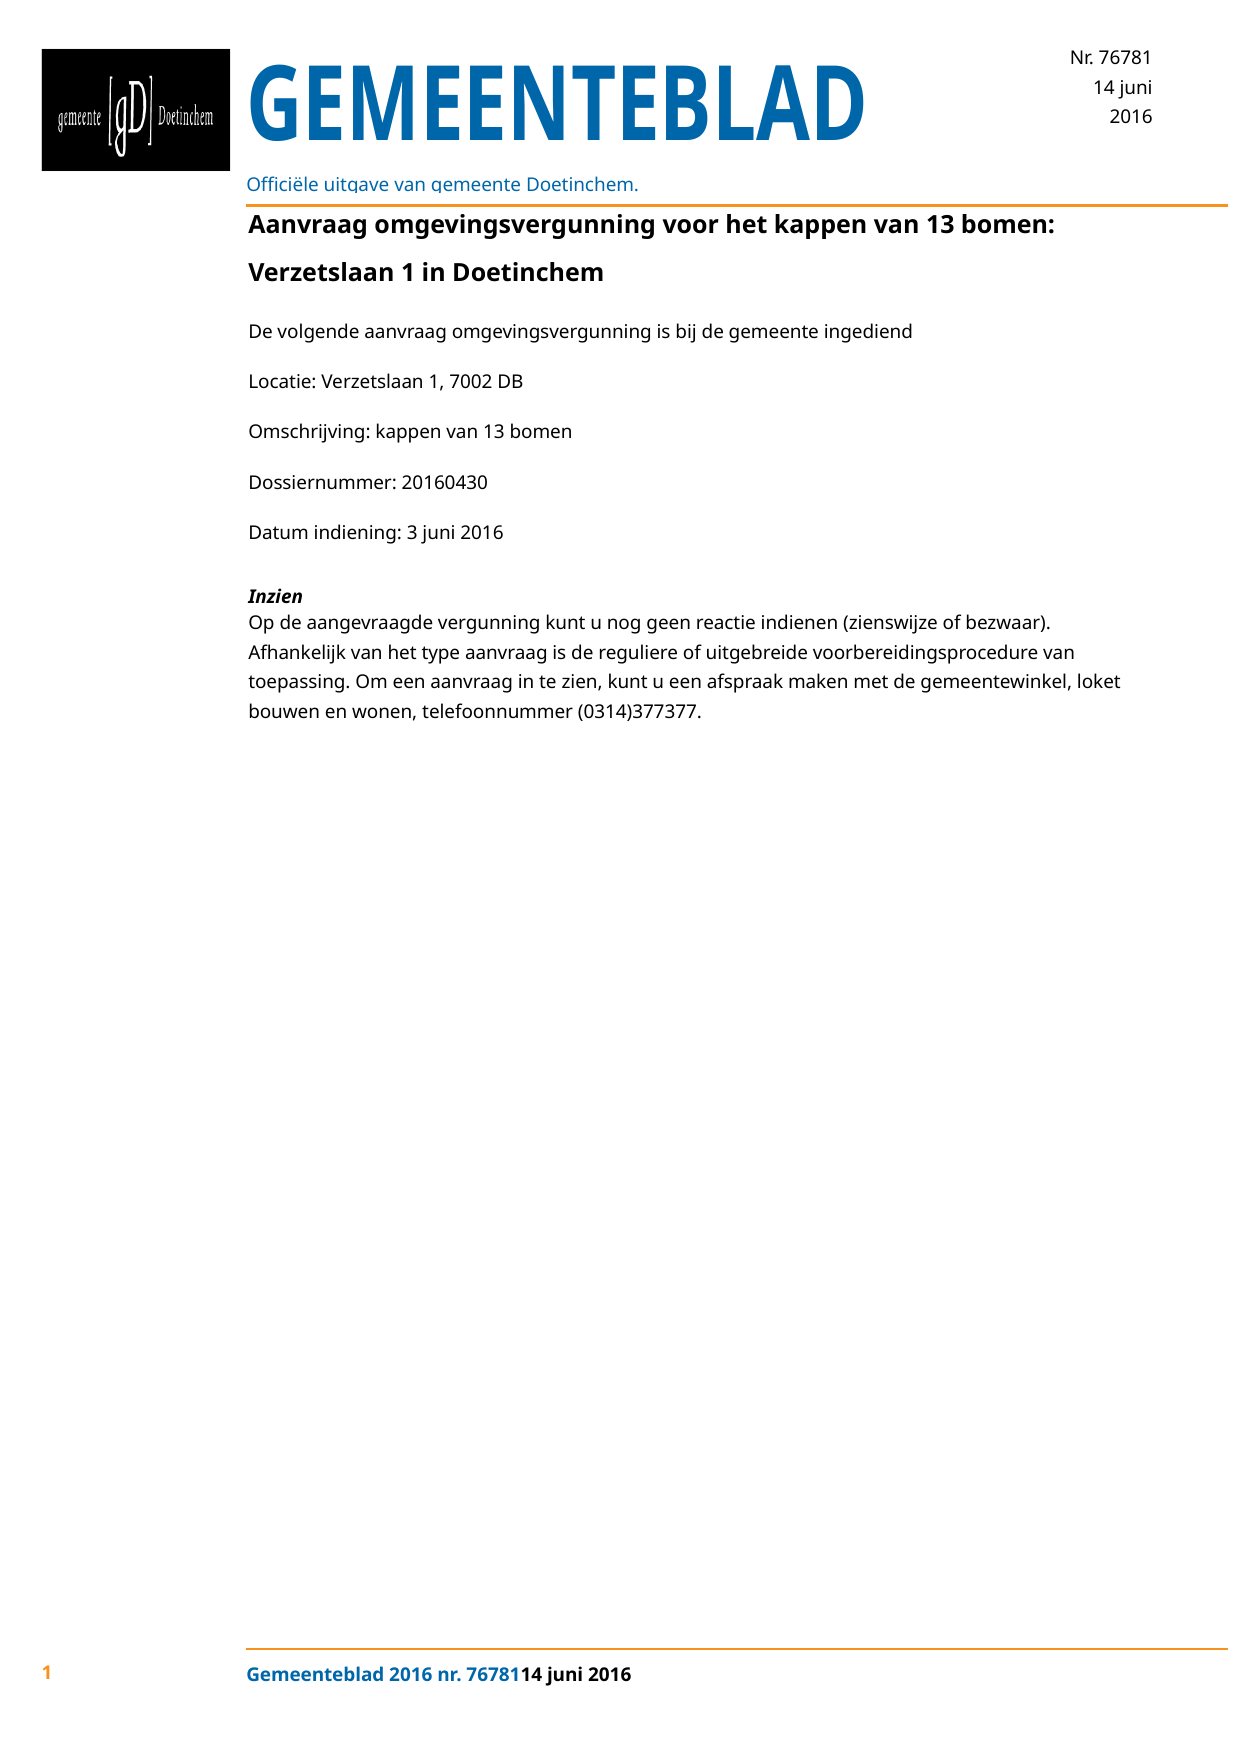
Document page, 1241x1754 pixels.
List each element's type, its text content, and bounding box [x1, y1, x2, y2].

text Locatie: Verzetslaan 1, 7002 DB [248, 368, 1152, 394]
text Dossiernummer: 20160430 [248, 469, 1152, 495]
text Omschrijving: kappen van 13 bomen [248, 419, 1152, 444]
text Op de aangevraagde vergunning kunt u nog geen reactie indienen (zienswijze of bezwaar). Afhankelijk van het type aanvraag is de reguliere of uitgebreide voorbereidingsprocedure van toepassing. Om een aanvraag in te zien, kunt u een afspraak maken met de gemeentewinkel, loket bouwen en wonen, telefoonnummer (0314)377377. [248, 609, 1152, 724]
text Datum indiening: 3 juni 2016 [248, 519, 1152, 545]
text De volgende aanvraag omgevingsvergunning is bij de gemeente ingediend [248, 318, 1152, 344]
text Inzien [248, 583, 1152, 609]
text Aanvraag omgevingsvergunning voor het kappen van 13 bomen: Verzetslaan 1 in Doetinchem [248, 207, 1152, 288]
picture [41, 47, 231, 172]
